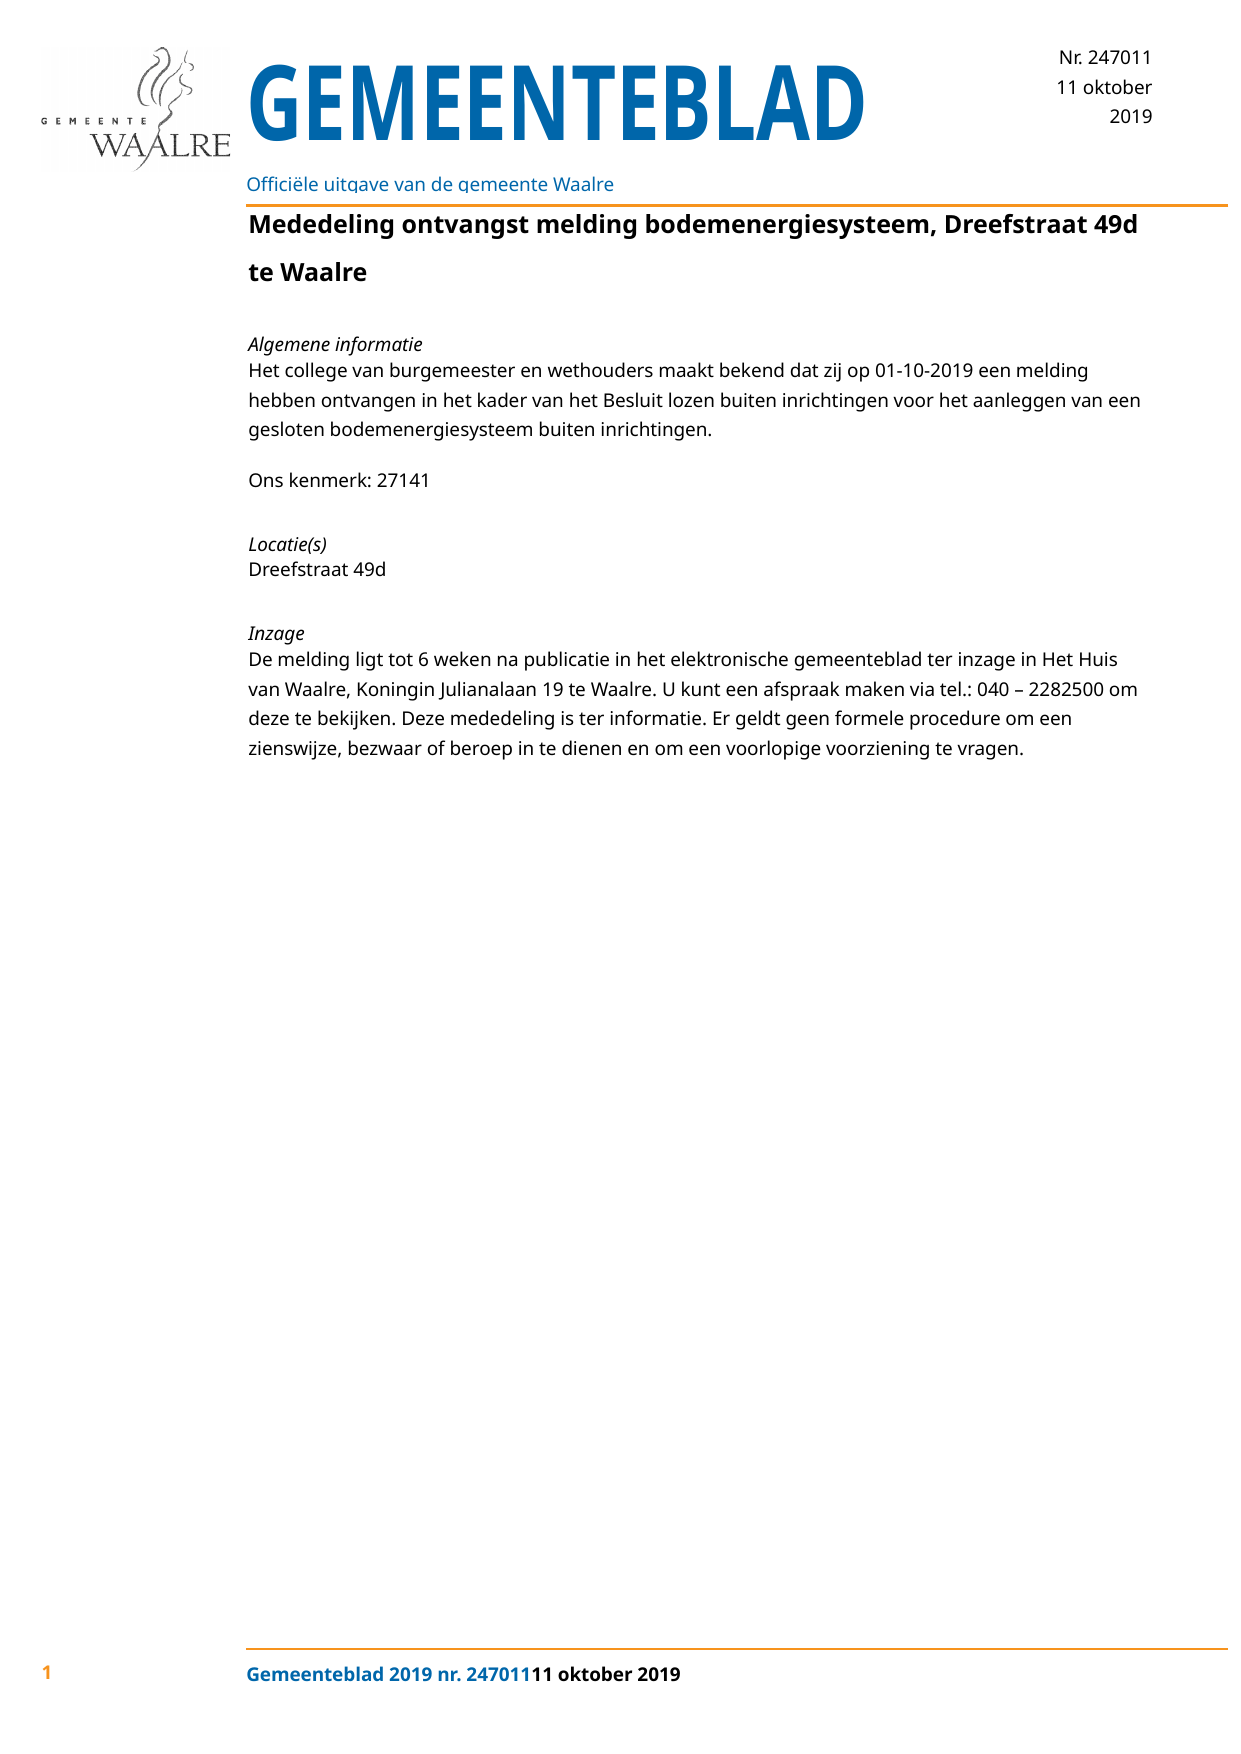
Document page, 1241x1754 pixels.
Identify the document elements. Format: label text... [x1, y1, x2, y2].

text Dreefstraat 49d [248, 556, 1152, 582]
text Algemene informatie [248, 331, 1152, 357]
text Inzage [248, 620, 1152, 646]
text Locatie(s) [248, 531, 1152, 556]
picture [41, 47, 231, 172]
text Ons kenmerk: 27141 [248, 467, 1152, 492]
text Mededeling ontvangst melding bodemenergiesysteem, Dreefstraat 49d te Waalre [248, 207, 1152, 288]
text De melding ligt tot 6 weken na publicatie in het elektronische gemeenteblad ter inzage in Het Huis van Waalre, Koningin Julianalaan 19 te Waalre. U kunt een afspraak maken via tel.: 040 – 2282500 om deze te bekijken. Deze mededeling is ter informatie. Er geldt geen formele procedure om een zienswijze, bezwaar of beroep in te dienen en om een voorlopige voorziening te vragen. [248, 646, 1152, 761]
text Het college van burgemeester en wethouders maakt bekend dat zij op 01-10-2019 een melding hebben ontvangen in het kader van het Besluit lozen buiten inrichtingen voor het aanleggen van een gesloten bodemenergiesysteem buiten inrichtingen. [248, 357, 1152, 442]
